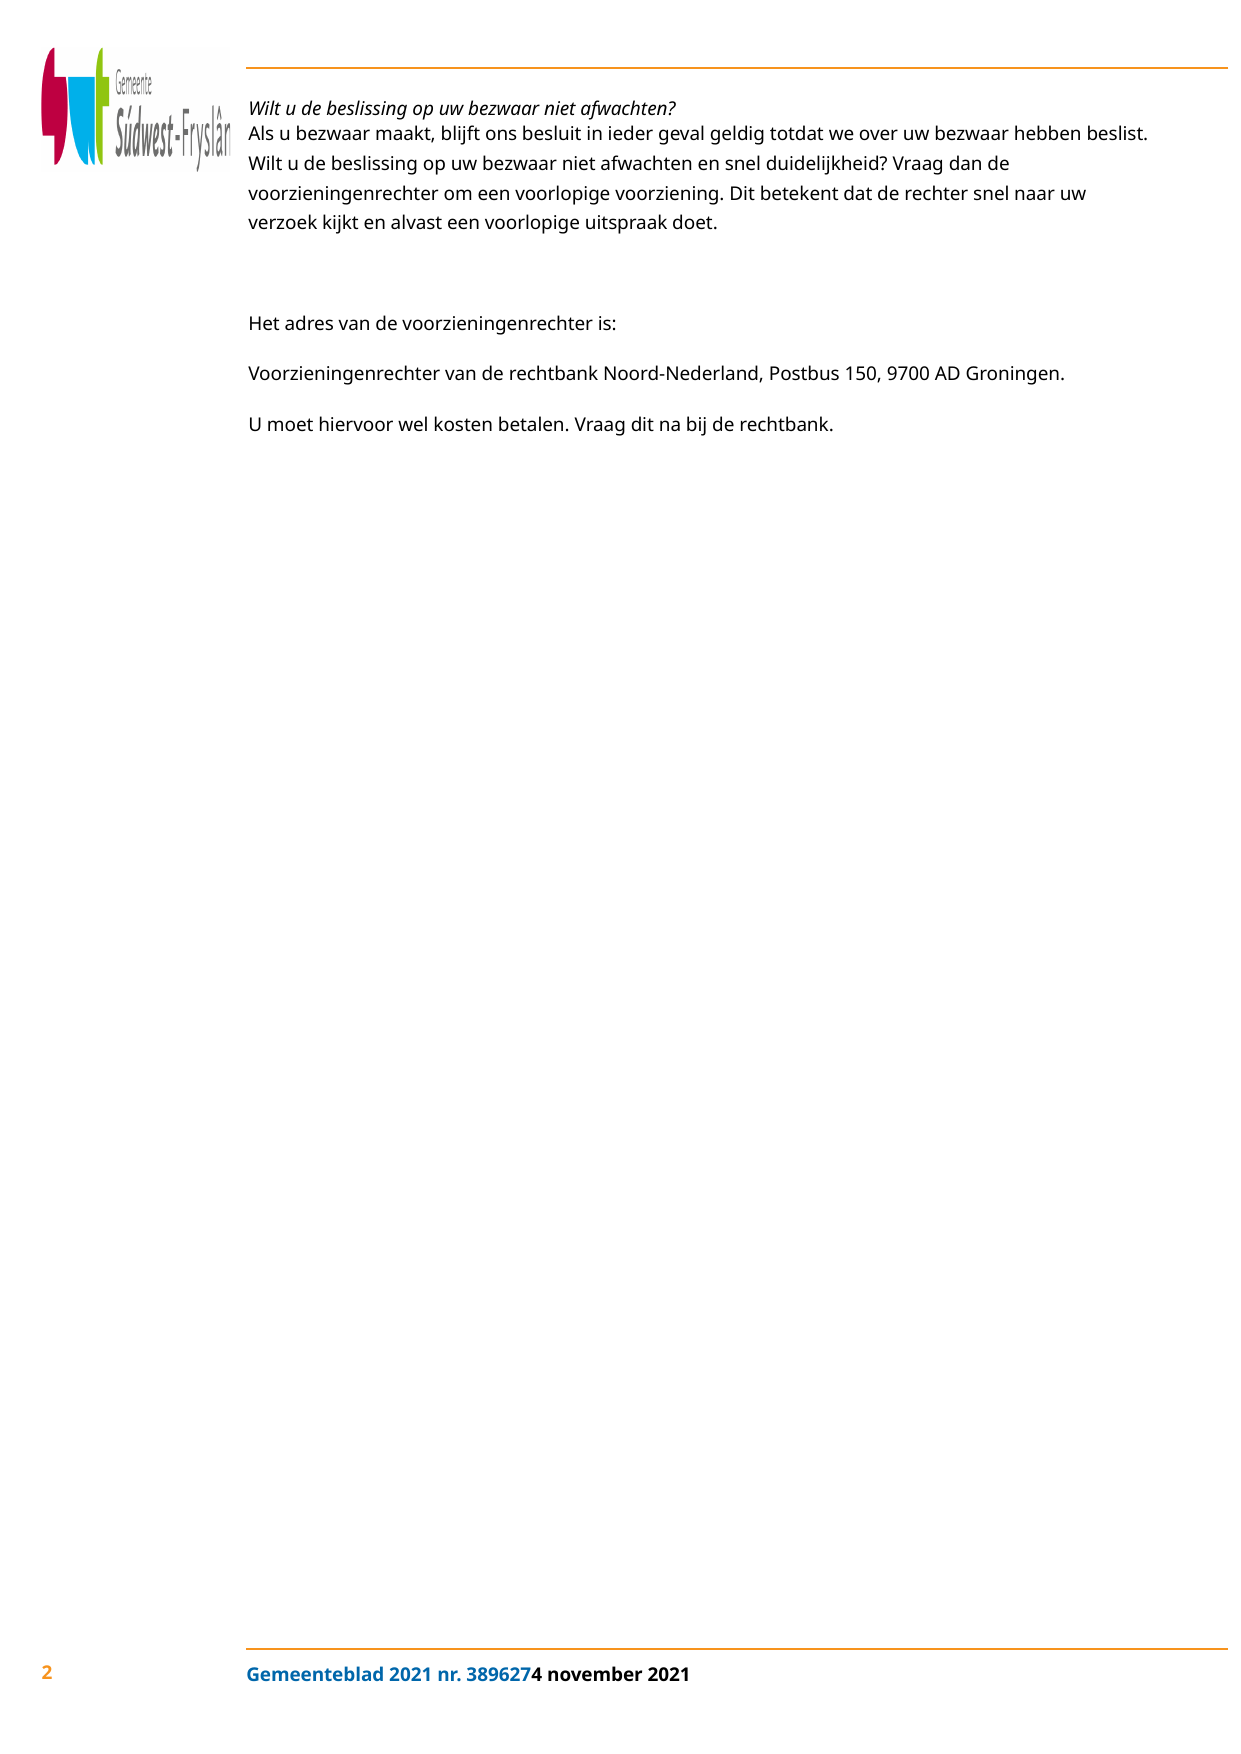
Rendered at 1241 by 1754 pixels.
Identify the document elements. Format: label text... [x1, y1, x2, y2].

text Voorzieningenrechter van de rechtbank Noord-Nederland, Postbus 150, 9700 AD Groningen. [248, 361, 1152, 386]
text Wilt u de beslissing op uw bezwaar niet afwachten? [248, 95, 1152, 121]
picture [41, 47, 231, 172]
text U moet hiervoor wel kosten betalen. Vraag dit na bij de rechtbank. [248, 411, 1152, 437]
text Het adres van de voorzieningenrechter is: [248, 310, 1152, 336]
text Als u bezwaar maakt, blijft ons besluit in ieder geval geldig totdat we over uw bezwaar hebben beslist. Wilt u de beslissing op uw bezwaar niet afwachten en snel duidelijkheid? Vraag dan de voorzieningenrechter om een voorlopige voorziening. Dit betekent dat de rechter snel naar uw verzoek kijkt en alvast een voorlopige uitspraak doet. [248, 121, 1152, 235]
